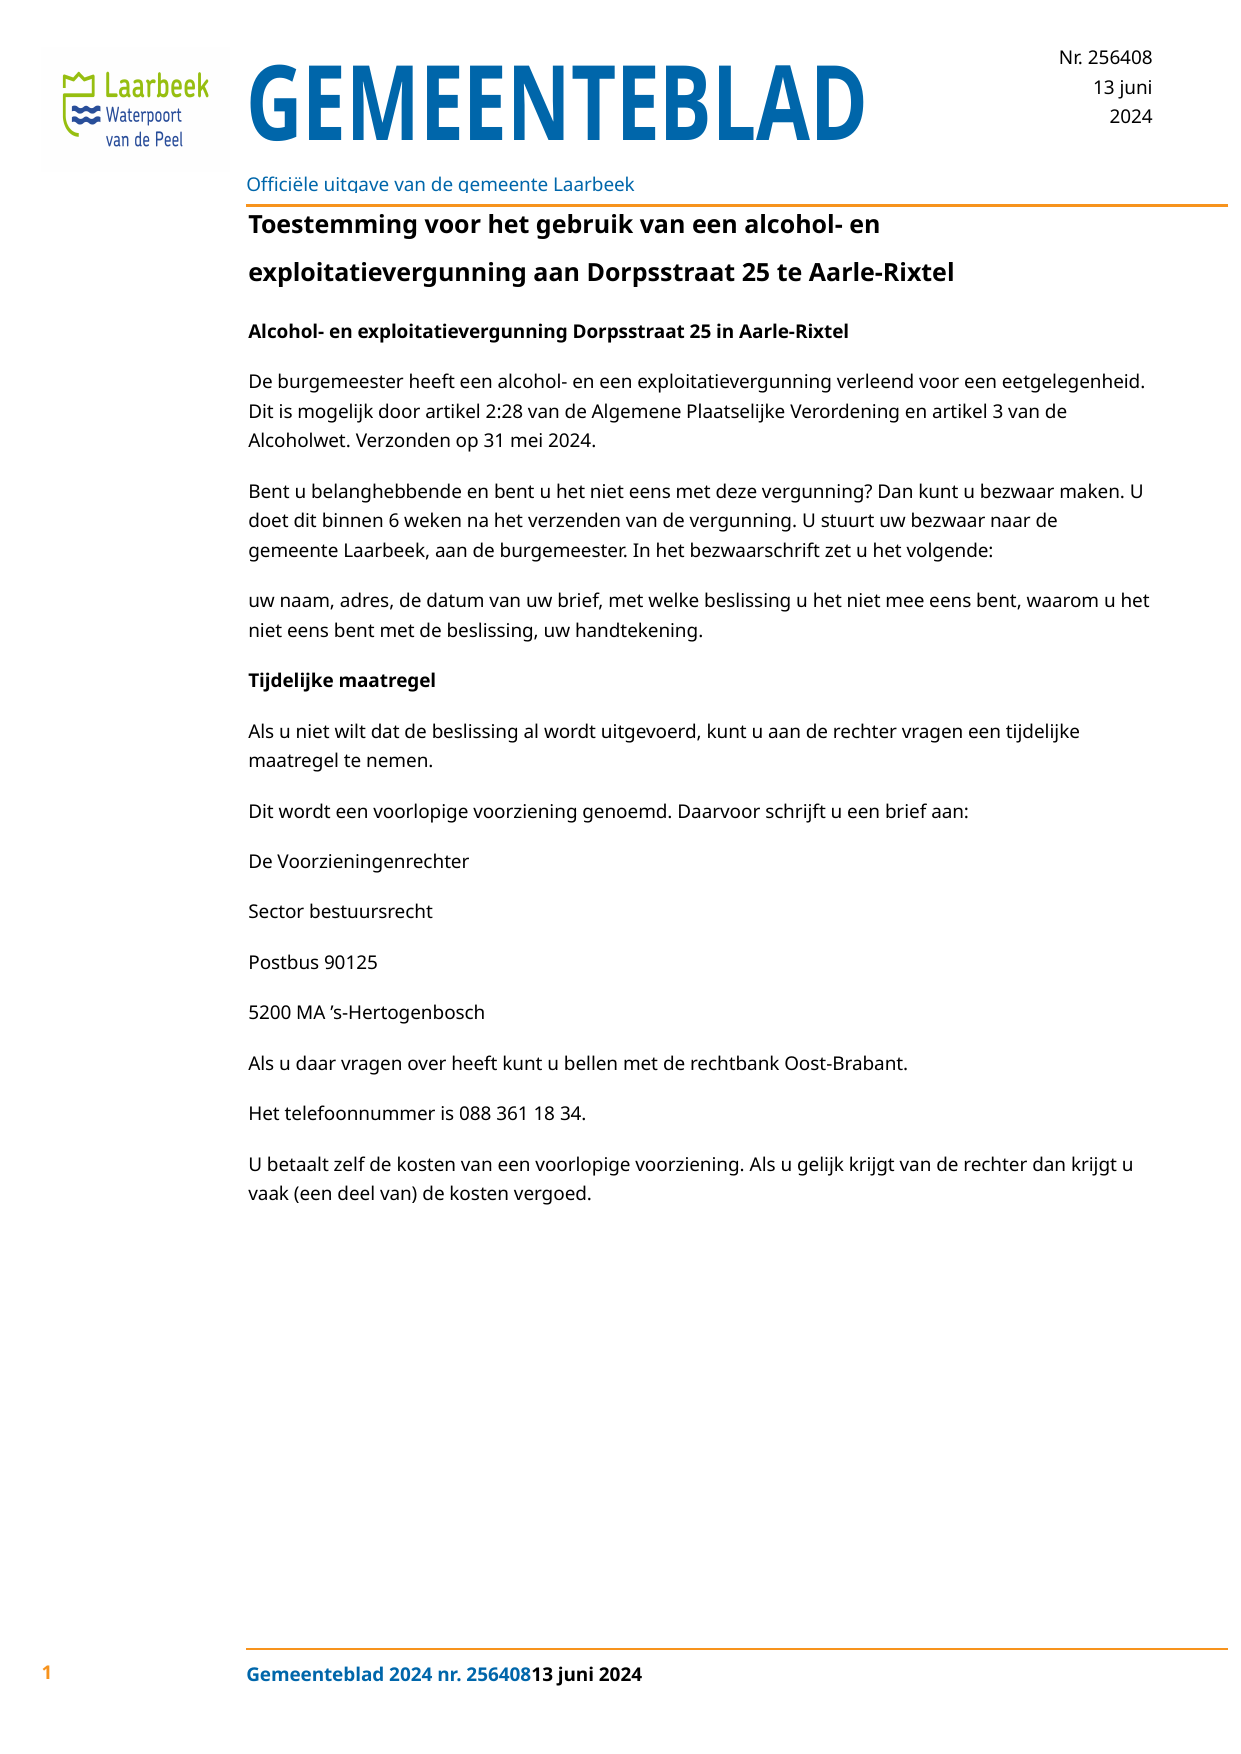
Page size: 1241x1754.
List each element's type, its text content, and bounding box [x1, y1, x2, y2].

text 5200 MA ’s-Hertogenbosch [248, 999, 1152, 1025]
text Postbus 90125 [248, 949, 1152, 975]
text Bent u belanghebbende en bent u het niet eens met deze vergunning? Dan kunt u bezwaar maken. U doet dit binnen 6 weken na het verzenden van de vergunning. U stuurt uw bezwaar naar de gemeente Laarbeek, aan de burgemeester. In het bezwaarschrift zet u het volgende: [248, 478, 1152, 563]
text Tijdelijke maatregel [248, 667, 1152, 693]
text Sector bestuursrecht [248, 899, 1152, 924]
text Dit wordt een voorlopige voorziening genoemd. Daarvoor schrijft u een brief aan: [248, 798, 1152, 824]
picture [41, 47, 231, 172]
text De burgemeester heeft een alcohol- en een exploitatievergunning verleend voor een eetgelegenheid. Dit is mogelijk door artikel 2:28 van de Algemene Plaatselijke Verordening en artikel 3 van de Alcoholwet. Verzonden op 31 mei 2024. [248, 368, 1152, 453]
text De Voorzieningenrechter [248, 848, 1152, 874]
text Alcohol- en exploitatievergunning Dorpsstraat 25 in Aarle-Rixtel [248, 318, 1152, 344]
text uw naam, adres, de datum van uw brief, met welke beslissing u het niet mee eens bent, waarom u het niet eens bent met de beslissing, uw handtekening. [248, 587, 1152, 643]
text Als u daar vragen over heeft kunt u bellen met de rechtbank Oost-Brabant. [248, 1050, 1152, 1076]
text Als u niet wilt dat de beslissing al wordt uitgevoerd, kunt u aan de rechter vragen een tijdelijke maatregel te nemen. [248, 718, 1152, 773]
text U betaalt zelf de kosten van een voorlopige voorziening. Als u gelijk krijgt van de rechter dan krijgt u vaak (een deel van) de kosten vergoed. [248, 1151, 1152, 1206]
text Het telefoonnummer is 088 361 18 34. [248, 1100, 1152, 1126]
text Toestemming voor het gebruik van een alcohol- en exploitatievergunning aan Dorpsstraat 25 te Aarle-Rixtel [248, 207, 1152, 288]
